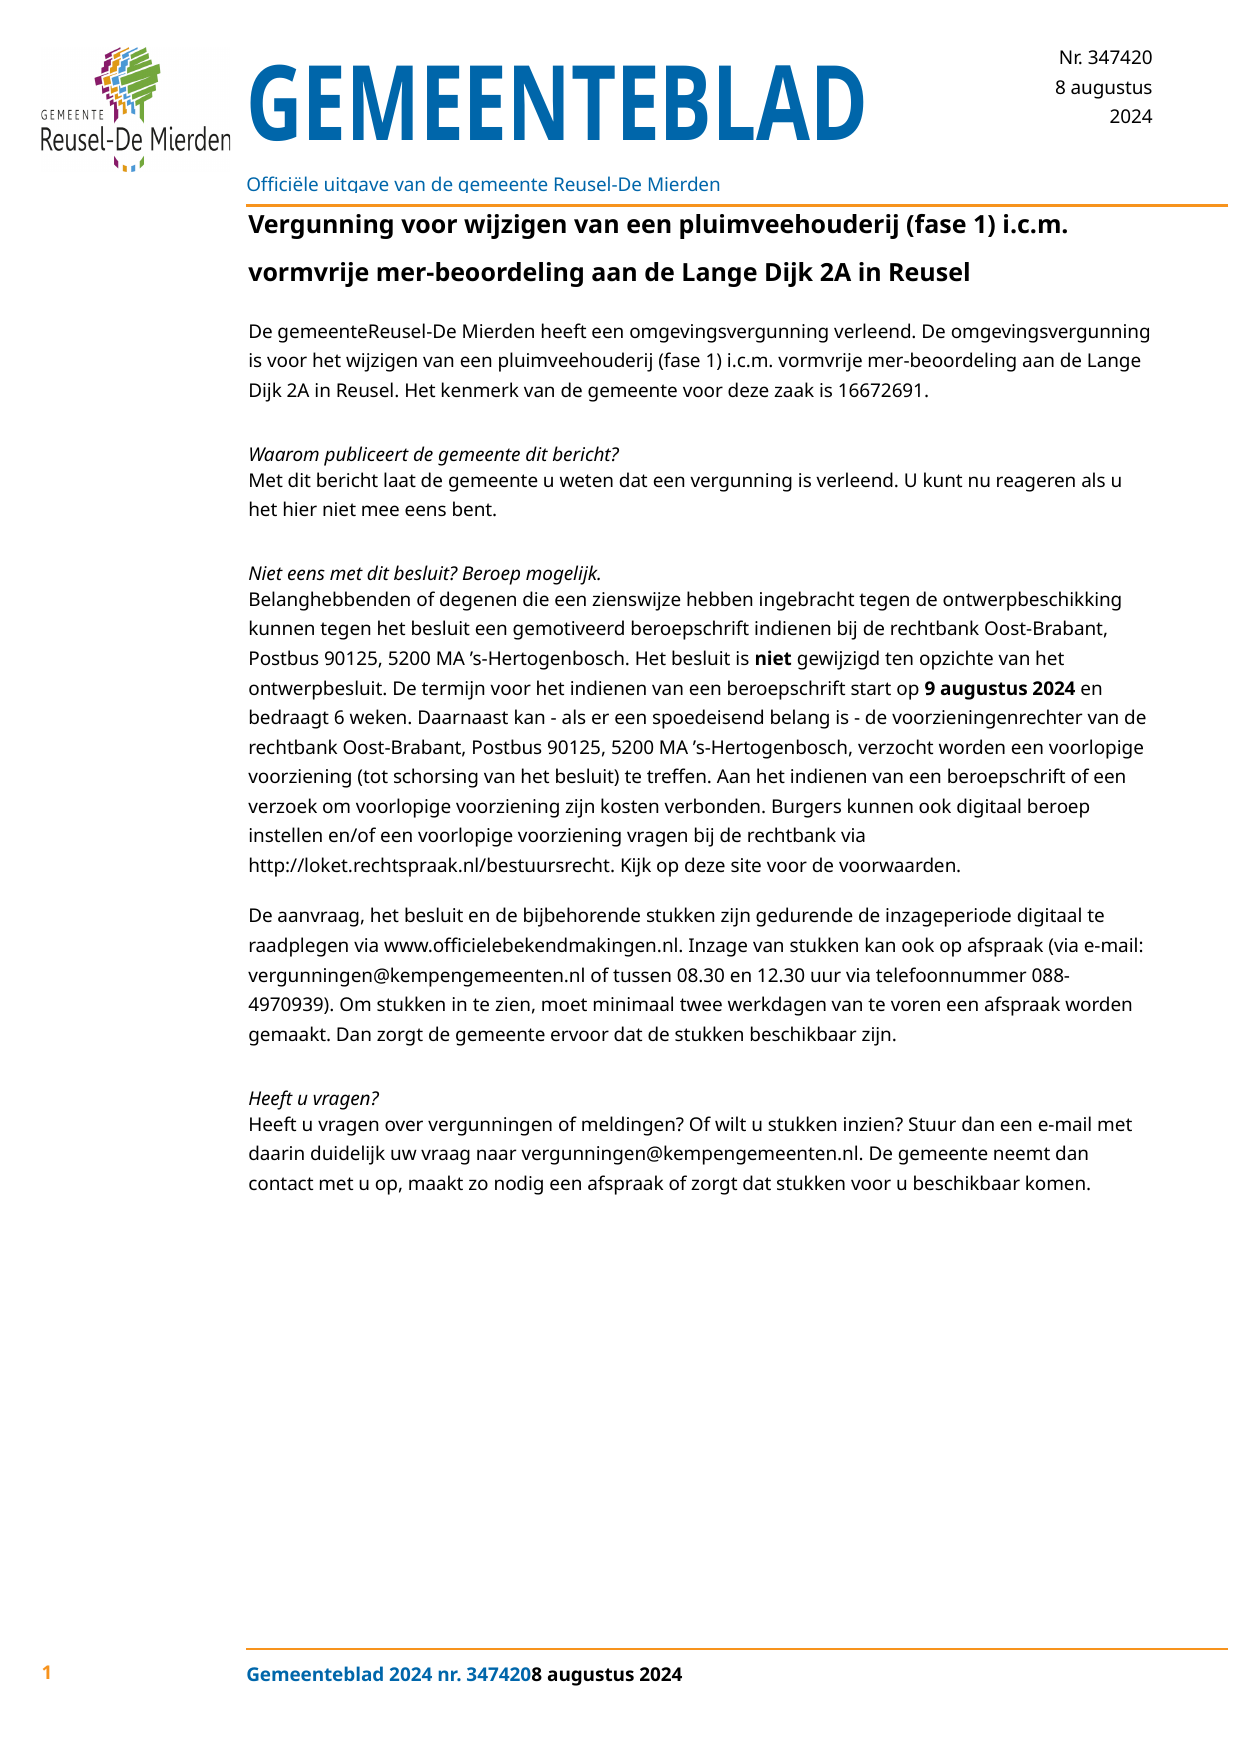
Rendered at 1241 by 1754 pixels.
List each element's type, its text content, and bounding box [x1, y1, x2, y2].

text Niet eens met dit besluit? Beroep mogelijk. [248, 560, 1152, 586]
text Heeft u vragen over vergunningen of meldingen? Of wilt u stukken inzien? Stuur dan een e-mail met daarin duidelijk uw vraag naar vergunningen@kempengemeenten.nl. De gemeente neemt dan contact met u op, maakt zo nodig een afspraak of zorgt dat stukken voor u beschikbaar komen. [248, 1111, 1152, 1196]
text De aanvraag, het besluit en de bijbehorende stukken zijn gedurende de inzageperiode digitaal te raadplegen via www.officielebekendmakingen.nl. Inzage van stukken kan ook op afspraak (via e-mail: vergunningen@kempengemeenten.nl of tussen 08.30 en 12.30 uur via telefoonnummer 088-4970939). Om stukken in te zien, moet minimaal twee werkdagen van te voren een afspraak worden gemaakt. Dan zorgt de gemeente ervoor dat de stukken beschikbaar zijn. [248, 903, 1152, 1047]
picture [41, 47, 231, 172]
text Vergunning voor wijzigen van een pluimveehouderij (fase 1) i.c.m. vormvrije mer-beoordeling aan de Lange Dijk 2A in Reusel [248, 207, 1152, 288]
text Heeft u vragen? [248, 1085, 1152, 1111]
text Waarom publiceert de gemeente dit bericht? [248, 441, 1152, 467]
text De gemeenteReusel-De Mierden heeft een omgevingsvergunning verleend. De omgevingsvergunning is voor het wijzigen van een pluimveehouderij (fase 1) i.c.m. vormvrije mer-beoordeling aan de Lange Dijk 2A in Reusel. Het kenmerk van de gemeente voor deze zaak is 16672691. [248, 318, 1152, 403]
text Belanghebbenden of degenen die een zienswijze hebben ingebracht tegen de ontwerpbeschikking kunnen tegen het besluit een gemotiveerd beroepschrift indienen bij de rechtbank Oost-Brabant, Postbus 90125, 5200 MA ’s-Hertogenbosch. Het besluit is niet gewijzigd ten opzichte van het ontwerpbesluit. De termijn voor het indienen van een beroepschrift start op 9 augustus 2024 en bedraagt 6 weken. Daarnaast kan - als er een spoedeisend belang is - de voorzieningenrechter van de rechtbank Oost-Brabant, Postbus 90125, 5200 MA ’s-Hertogenbosch, verzocht worden een voorlopige voorziening (tot schorsing van het besluit) te treffen. Aan het indienen van een beroepschrift of een verzoek om voorlopige voorziening zijn kosten verbonden. Burgers kunnen ook digitaal beroep instellen en/of een voorlopige voorziening vragen bij de rechtbank via http://loket.rechtspraak.nl/bestuursrecht. Kijk op deze site voor de voorwaarden. [248, 586, 1152, 878]
text Met dit bericht laat de gemeente u weten dat een vergunning is verleend. U kunt nu reageren als u het hier niet mee eens bent. [248, 467, 1152, 522]
